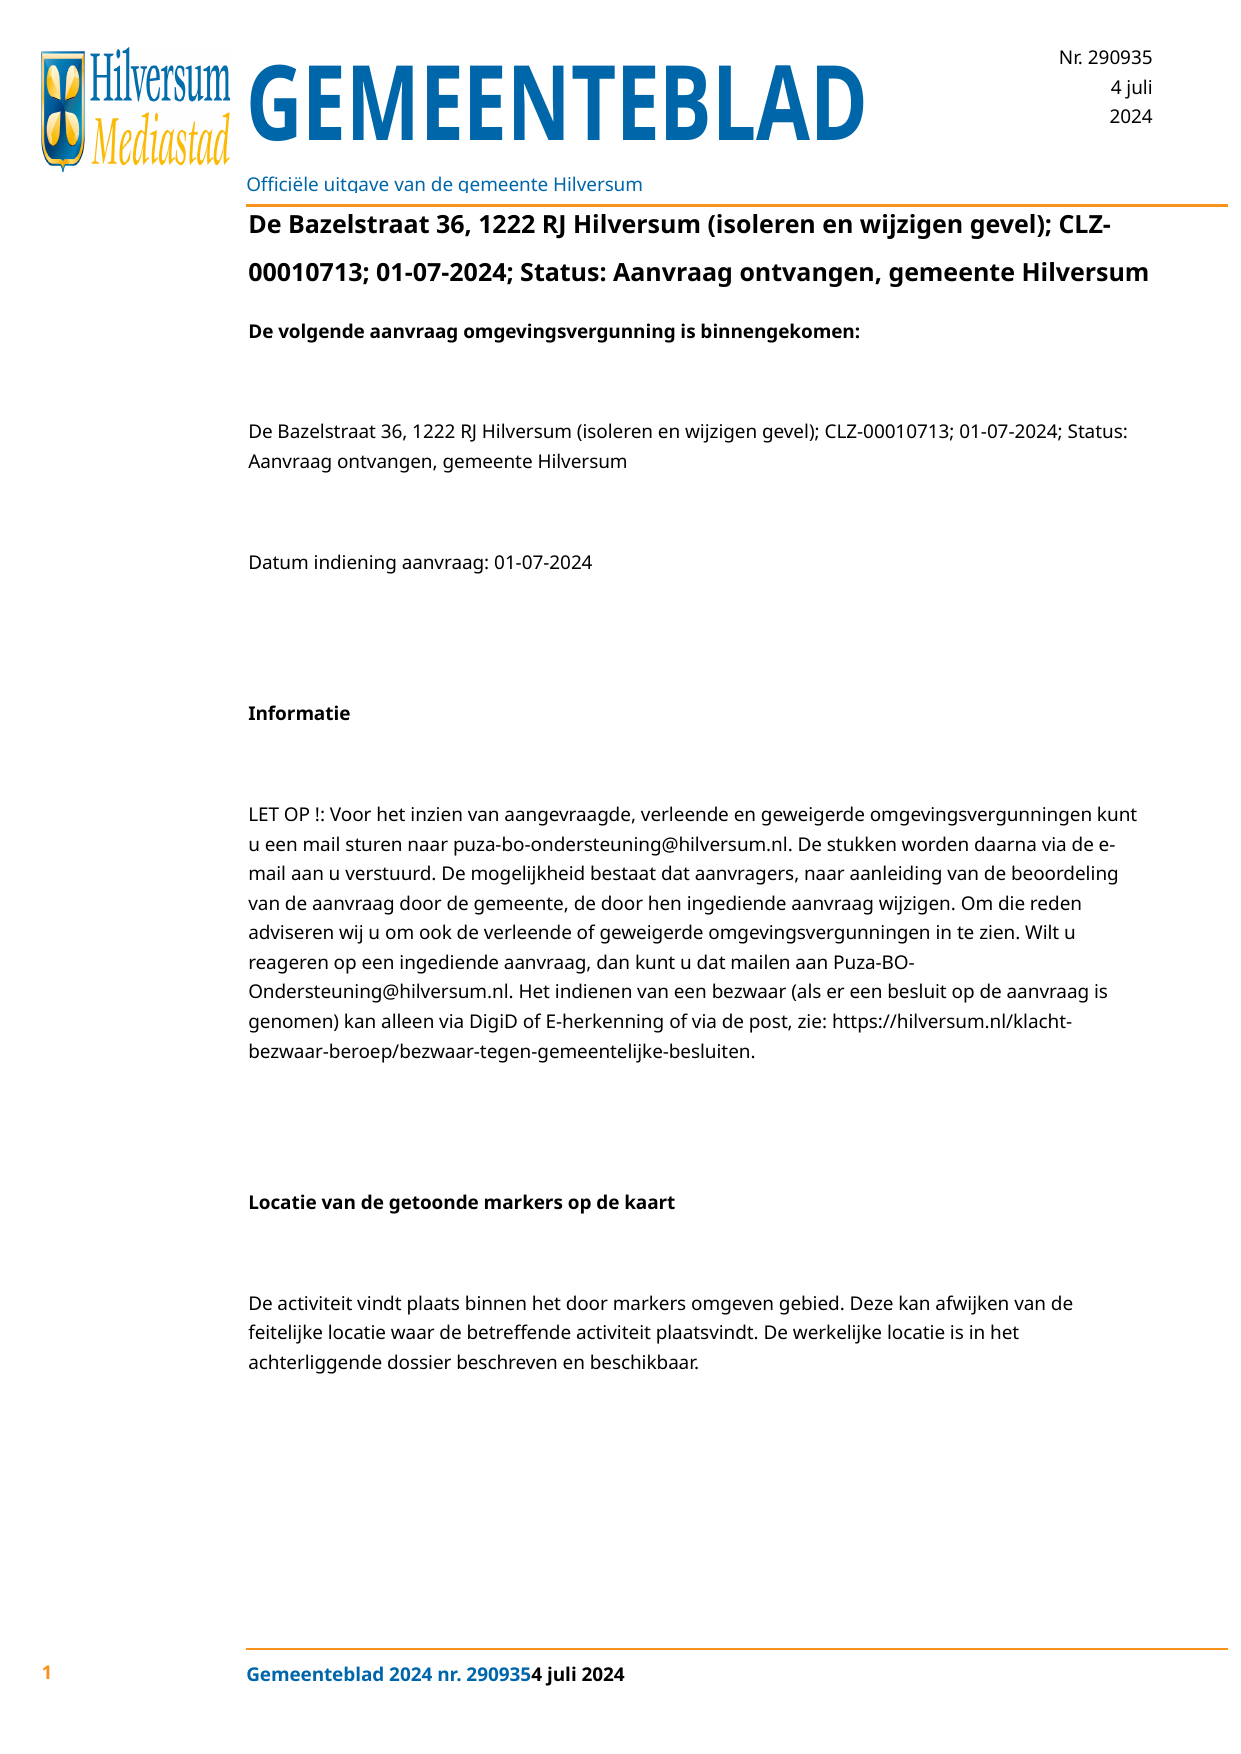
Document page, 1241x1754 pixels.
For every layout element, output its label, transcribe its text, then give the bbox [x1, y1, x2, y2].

text De activiteit vindt plaats binnen het door markers omgeven gebied. Deze kan afwijken van de feitelijke locatie waar de betreffende activiteit plaatsvindt. De werkelijke locatie is in het achterliggende dossier beschreven en beschikbaar. [248, 1290, 1152, 1375]
text LET OP !: Voor het inzien van aangevraagde, verleende en geweigerde omgevingsvergunningen kunt u een mail sturen naar puza-bo-ondersteuning@hilversum.nl. De stukken worden daarna via de e-mail aan u verstuurd. De mogelijkheid bestaat dat aanvragers, naar aanleiding van de beoordeling van de aanvraag door de gemeente, de door hen ingediende aanvraag wijzigen. Om die reden adviseren wij u om ook de verleende of geweigerde omgevingsvergunningen in te zien. Wilt u reageren op een ingediende aanvraag, dan kunt u dat mailen aan Puza-BO-Ondersteuning@hilversum.nl. Het indienen van een bezwaar (als er een besluit op de aanvraag is genomen) kan alleen via DigiD of E-herkenning of via de post, zie: https://hilversum.nl/klacht-bezwaar-beroep/bezwaar-tegen-gemeentelijke-besluiten. [248, 801, 1152, 1064]
text De Bazelstraat 36, 1222 RJ Hilversum (isoleren en wijzigen gevel); CLZ-00010713; 01-07-2024; Status: Aanvraag ontvangen, gemeente Hilversum [248, 207, 1152, 288]
text De Bazelstraat 36, 1222 RJ Hilversum (isoleren en wijzigen gevel); CLZ-00010713; 01-07-2024; Status: Aanvraag ontvangen, gemeente Hilversum [248, 419, 1152, 474]
picture [41, 47, 231, 172]
text Locatie van de getoonde markers op de kaart [248, 1189, 1152, 1215]
text De volgende aanvraag omgevingsvergunning is binnengekomen: [248, 318, 1152, 344]
text Informatie [248, 700, 1152, 726]
text Datum indiening aanvraag: 01-07-2024 [248, 549, 1152, 575]
